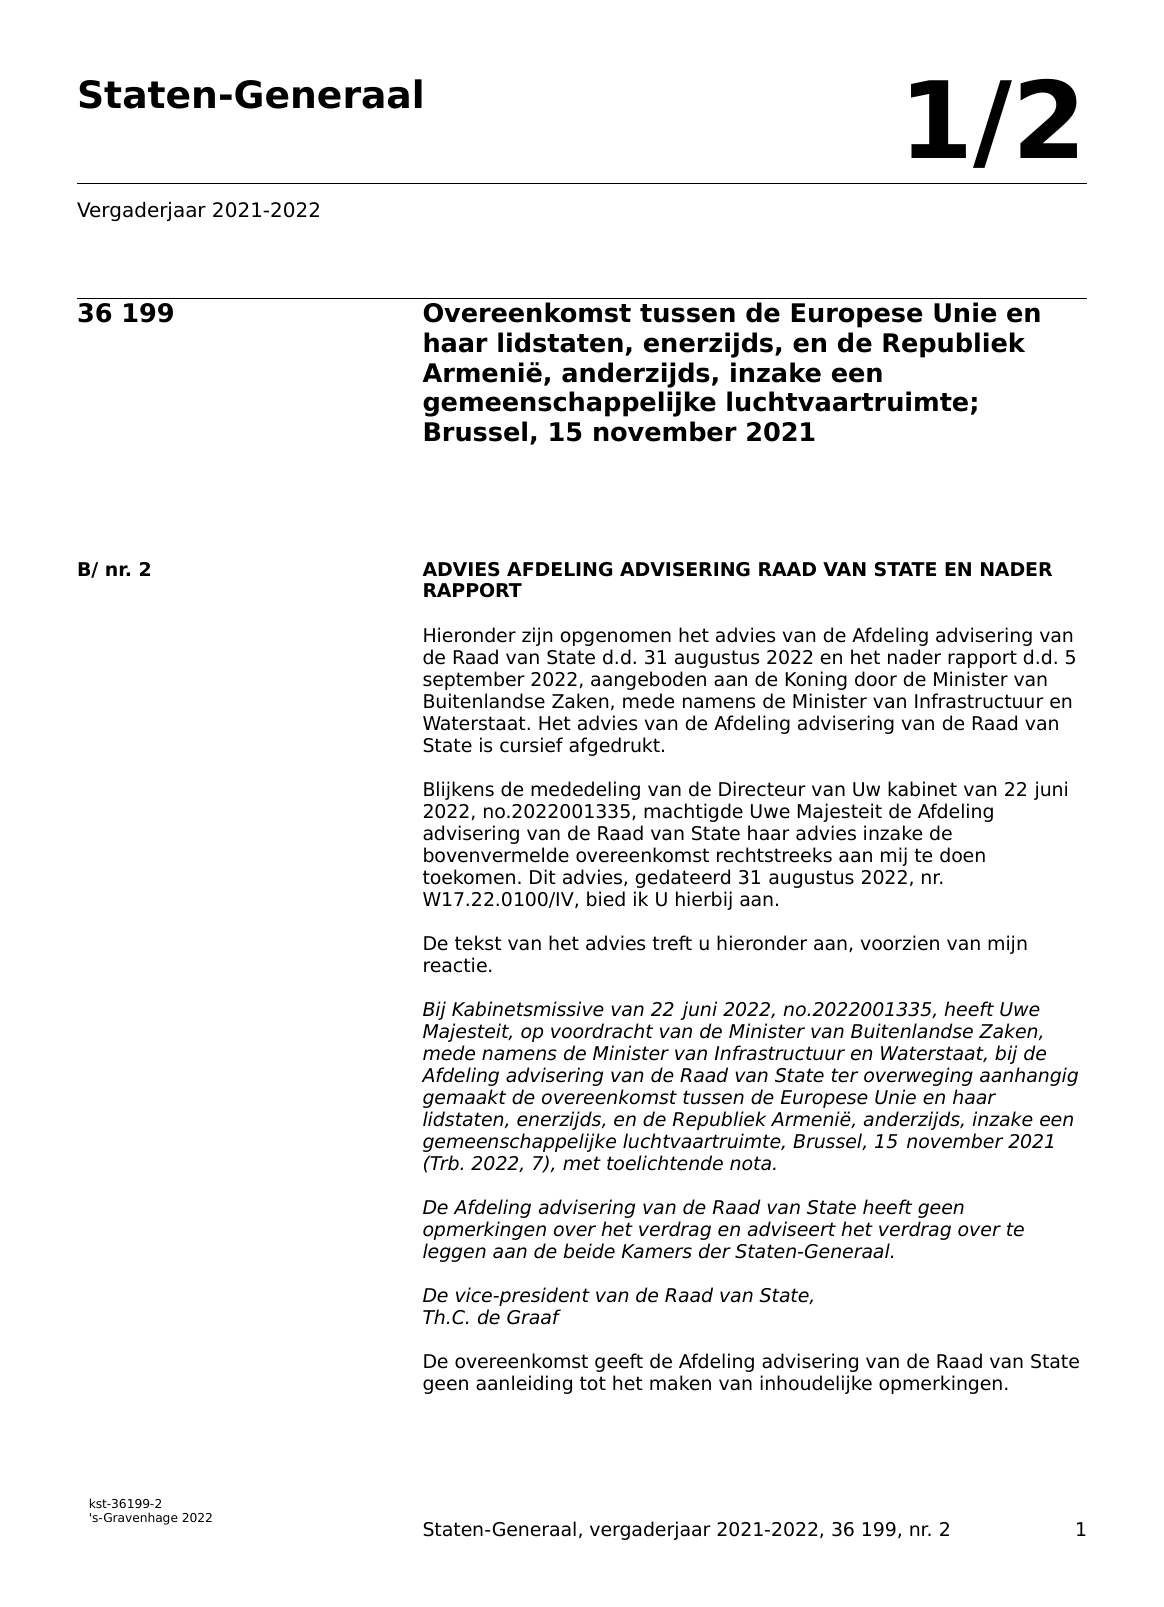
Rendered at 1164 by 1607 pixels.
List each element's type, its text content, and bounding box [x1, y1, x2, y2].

text Th.C. de Graaf [422, 1307, 1087, 1329]
subtitle B/ nr. 2 ADVIES AFDELING ADVISERING RAAD VAN STATE EN NADER RAPPORT [77, 558, 1087, 602]
text Hieronder zijn opgenomen het advies van de Afdeling advisering van de Raad van State d.d. 31 augustus 2022 en het nader rapport d.d. 5 september 2022, aangeboden aan de Koning door de Minister van Buitenlandse Zaken, mede namens de Minister van Infrastructuur en Waterstaat. Het advies van de Afdeling advisering van de Raad van State is cursief afgedrukt. [422, 624, 1087, 756]
text Blijkens de mededeling van de Directeur van Uw kabinet van 22 juni 2022, no.2022001335, machtigde Uwe Majesteit de Afdeling advisering van de Raad van State haar advies inzake de bovenvermelde overeenkomst rechtstreeks aan mij te doen toekomen. Dit advies, gedateerd 31 augustus 2022, nr. W17.22.0100/IV, bied ik U hierbij aan. [422, 779, 1087, 911]
text De vice-president van de Raad van State, [422, 1285, 1087, 1307]
table_header 1/2 [886, 59, 1087, 183]
text Bij Kabinetsmissive van 22 juni 2022, no.2022001335, heeft Uwe Majesteit, op voordracht van de Minister van Buitenlandse Zaken, mede namens de Minister van Infrastructuur en Waterstaat, bij de Afdeling advisering van de Raad van State ter overweging aanhangig gemaakt de overeenkomst tussen de Europese Unie en haar lidstaten, enerzijds, en de Republiek Armenië, anderzijds, inzake een gemeenschappelijke luchtvaartruimte, Brussel, 15 november 2021 (Trb. 2022, 7), met toelichtende nota. [422, 999, 1087, 1175]
table_cell Vergaderjaar 2021-2022 [77, 184, 1087, 298]
text De tekst van het advies treft u hieronder aan, voorzien van mijn reactie. [422, 933, 1087, 977]
text De Afdeling advisering van de Raad van State heeft geen opmerkingen over het verdrag en adviseert het verdrag over te leggen aan de beide Kamers der Staten-Generaal. [422, 1197, 1087, 1263]
text 's-Gravenhage 2022 [88, 1511, 323, 1525]
table_header Staten-Generaal [77, 59, 886, 183]
subtitle 36 199 Overeenkomst tussen de Europese Unie en haar lidstaten, enerzijds, en de Republiek Armenië, anderzijds, inzake een gemeenschappelijke luchtvaartruimte; Brussel, 15 november 2021 [77, 299, 1087, 447]
text De overeenkomst geeft de Afdeling advisering van de Raad van State geen aanleiding tot het maken van inhoudelijke opmerkingen. [422, 1351, 1087, 1395]
text kst-36199-2 [88, 1497, 323, 1511]
